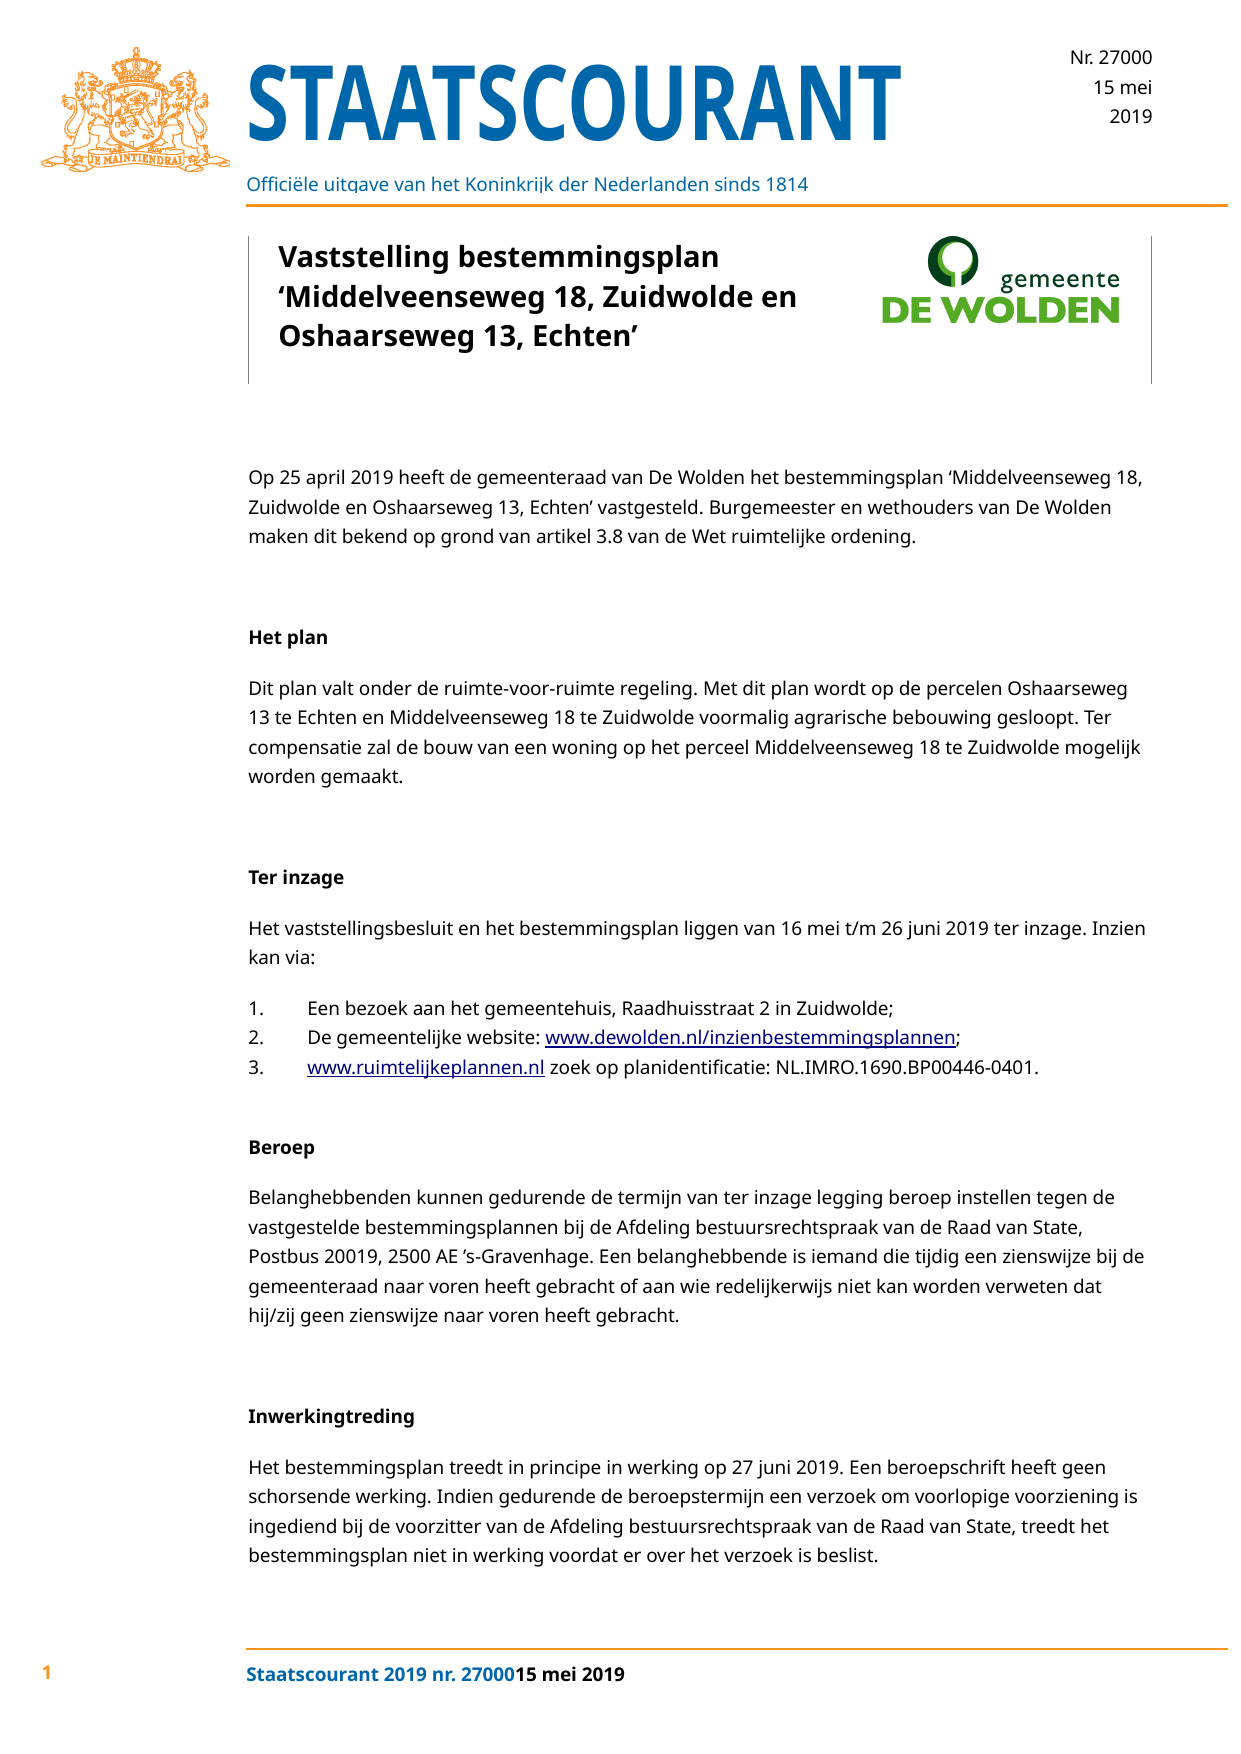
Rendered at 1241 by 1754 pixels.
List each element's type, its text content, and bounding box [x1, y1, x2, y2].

text Dit plan valt onder de ruimte-voor-ruimte regeling. Met dit plan wordt op de percelen Oshaarseweg 13 te Echten en Middelveenseweg 18 te Zuidwolde voormalig agrarische bebouwing gesloopt. Ter compensatie zal de bouw van een woning op het perceel Middelveenseweg 18 te Zuidwolde mogelijk worden gemaakt. [248, 675, 1152, 789]
table_header Vaststelling bestemmingsplan ‘Middelveenseweg 18, Zuidwolde en Oshaarseweg 13, Echten’ [249, 236, 850, 384]
text Beroep [248, 1134, 1152, 1160]
picture [41, 47, 231, 172]
text Op 25 april 2019 heeft de gemeenteraad van De Wolden het bestemmingsplan ‘Middelveenseweg 18, Zuidwolde en Oshaarseweg 13, Echten’ vastgesteld. Burgemeester en wethouders van De Wolden maken dit bekend op grond van artikel 3.8 van de Wet ruimtelijke ordening. [248, 464, 1152, 549]
text Het plan [248, 624, 1152, 650]
text Inwerkingtreding [248, 1403, 1152, 1429]
text Belanghebbenden kunnen gedurende de termijn van ter inzage legging beroep instellen tegen de vastgestelde bestemmingsplannen bij de Afdeling bestuursrechtspraak van de Raad van State, Postbus 20019, 2500 AE ’s-Gravenhage. Een belanghebbende is iemand die tijdig een zienswijze bij de gemeenteraad naar voren heeft gebracht of aan wie redelijkerwijs niet kan worden verweten dat hij/zij geen zienswijze naar voren heeft gebracht. [248, 1184, 1152, 1328]
table_header [850, 323, 1151, 384]
text Het vaststellingsbesluit en het bestemmingsplan liggen van 16 mei t/m 26 juni 2019 ter inzage. Inzien kan via: [248, 915, 1152, 970]
table_header [850, 236, 882, 322]
list De gemeentelijke website: www.dewolden.nl/inzienbestemmingsplannen; [248, 1024, 1152, 1050]
list Een bezoek aan het gemeentehuis, Raadhuisstraat 2 in Zuidwolde; [248, 995, 1152, 1021]
list www.ruimtelijkeplannen.nl zoek op planidentificatie: NL.IMRO.1690.BP00446-0401. [248, 1054, 1152, 1080]
text Het bestemmingsplan treedt in principe in werking op 27 juni 2019. Een beroepschrift heeft geen schorsende werking. Indien gedurende de beroepstermijn een verzoek om voorlopige voorziening is ingediend bij de voorzitter van de Afdeling bestuursrechtspraak van de Raad van State, treedt het bestemmingsplan niet in werking voordat er over het verzoek is beslist. [248, 1454, 1152, 1568]
table_header [1119, 236, 1151, 322]
text Ter inzage [248, 864, 1152, 890]
picture [882, 236, 1119, 323]
